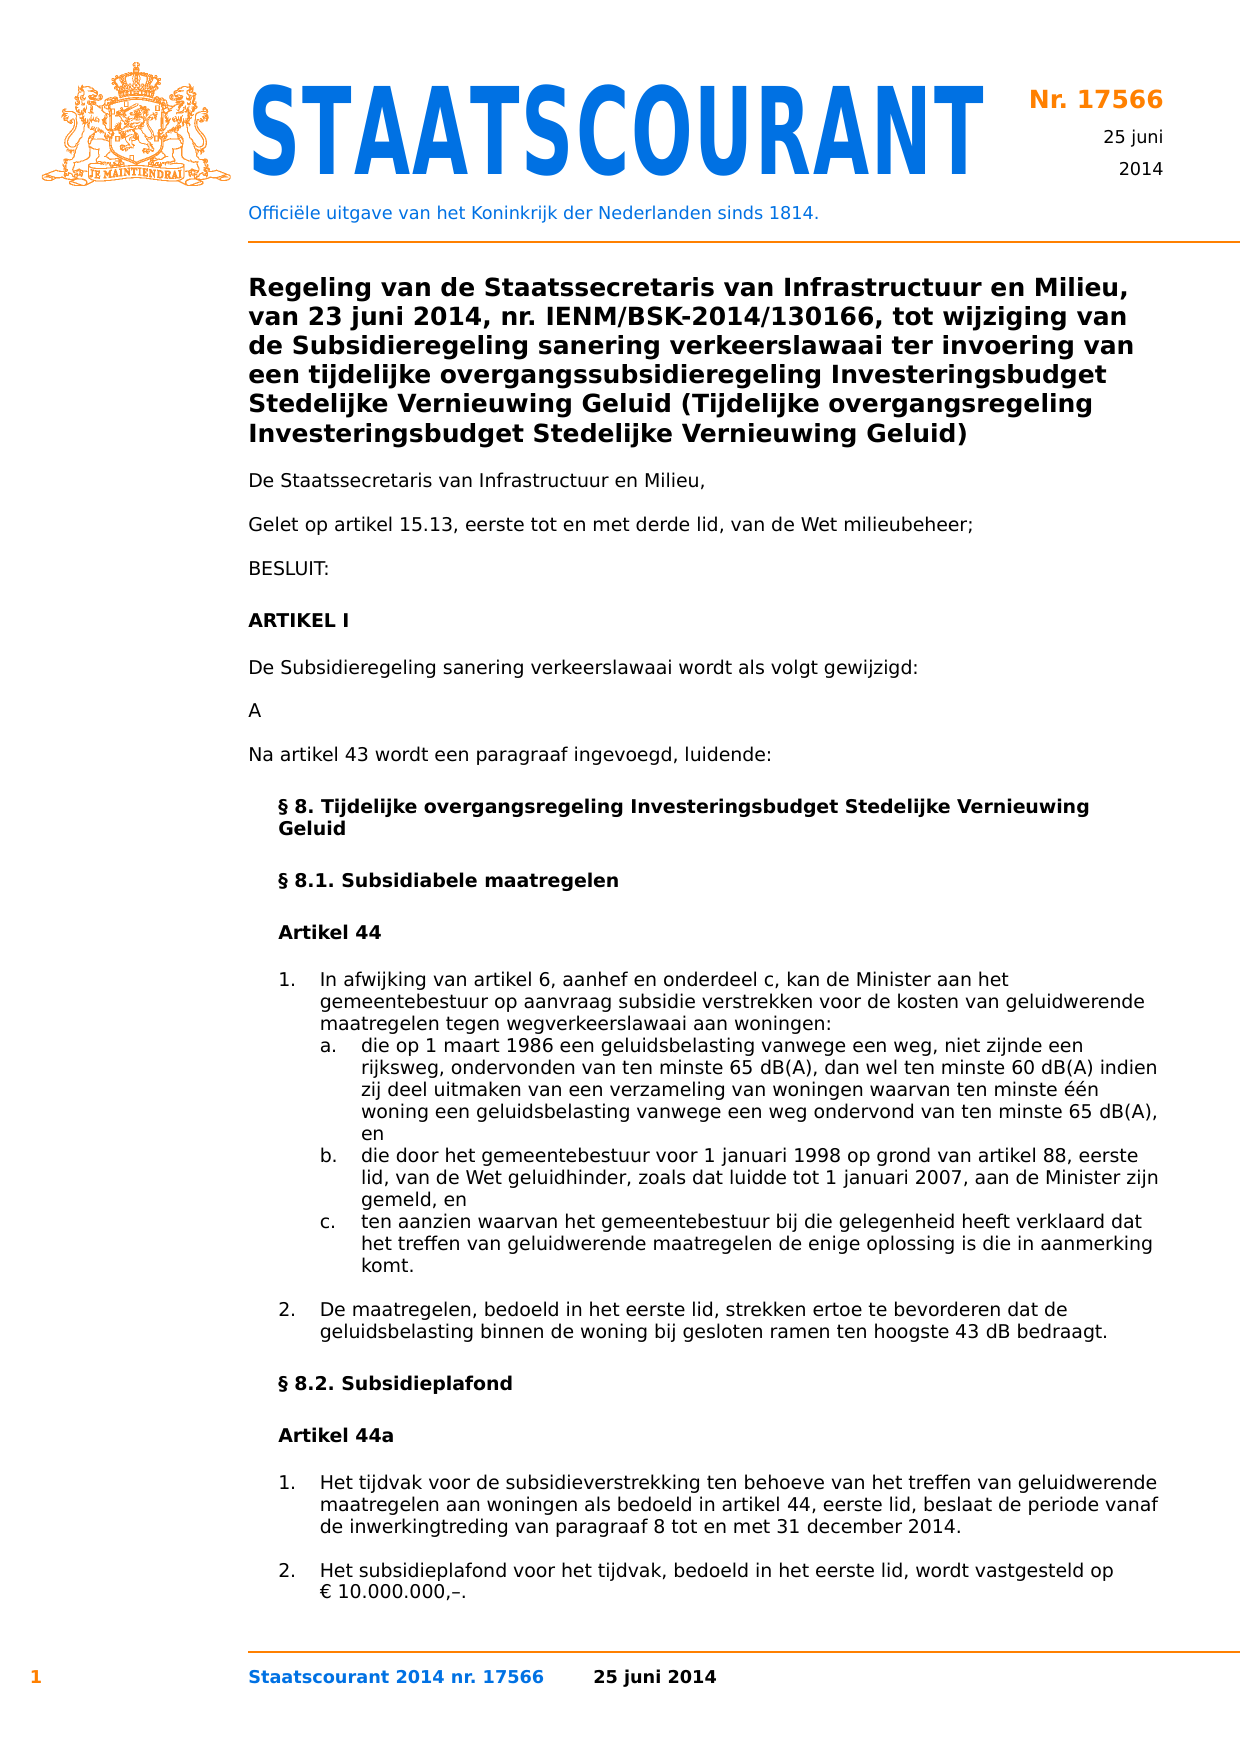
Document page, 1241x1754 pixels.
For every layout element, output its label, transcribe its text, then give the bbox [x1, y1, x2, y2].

text BESLUIT: [248, 558, 1163, 579]
text 2. Het subsidieplafond voor het tijdvak, bedoeld in het eerste lid, wordt vastgesteld op € 10.000.000,–. [278, 1559, 1163, 1603]
text b. die door het gemeentebestuur voor 1 januari 1998 op grond van artikel 88, eerste lid, van de Wet geluidhinder, zoals dat luidde tot 1 januari 2007, aan de Minister zijn gemeld, en [319, 1145, 1163, 1211]
table_cell 2014 [998, 153, 1240, 203]
text Gelet op artikel 15.13, eerste tot en met derde lid, van de Wet milieubeheer; [248, 514, 1163, 536]
table_cell 25 juni [998, 121, 1240, 153]
subtitle § 8. Tijdelijke overgangsregeling Investeringsbudget Stedelijke Vernieuwing Geluid [278, 796, 1163, 840]
subtitle § 8.2. Subsidieplafond [278, 1373, 1163, 1395]
text Na artikel 43 wordt een paragraaf ingevoegd, luidende: [248, 744, 1163, 766]
table_header STAATSCOURANT [248, 62, 998, 203]
text a. die op 1 maart 1986 een geluidsbelasting vanwege een weg, niet zijnde een rijksweg, ondervonden van ten minste 65 dB(A), dan wel ten minste 60 dB(A) indien zij deel uitmaken van een verzameling van woningen waarvan ten minste één woning een geluidsbelasting vanwege een weg ondervond van ten minste 65 dB(A), en [319, 1035, 1163, 1145]
picture [41, 62, 231, 186]
table_cell Officiële uitgave van het Koninkrijk der Nederlanden sinds 1814. [248, 203, 1240, 241]
text 2. De maatregelen, bedoeld in het eerste lid, strekken ertoe te bevorderen dat de geluidsbelasting binnen de woning bij gesloten ramen ten hoogste 43 dB bedraagt. [278, 1299, 1163, 1343]
text 1. In afwijking van artikel 6, aanhef en onderdeel c, kan de Minister aan het gemeentebestuur op aanvraag subsidie verstrekken voor de kosten van geluidwerende maatregelen tegen wegverkeerslawaai aan woningen: [278, 969, 1163, 1035]
table_header [25, 62, 248, 241]
text De Subsidieregeling sanering verkeerslawaai wordt als volgt gewijzigd: [248, 657, 1163, 678]
subtitle ARTIKEL I [248, 609, 1163, 632]
subtitle § 8.1. Subsidiabele maatregelen [278, 870, 1163, 892]
subtitle Artikel 44a [278, 1425, 1163, 1447]
subtitle Artikel 44 [278, 922, 1163, 944]
table_header Nr. 17566 [998, 62, 1240, 121]
text De Staatssecretaris van Infrastructuur en Milieu, [248, 470, 1163, 492]
text 1. Het tijdvak voor de subsidieverstrekking ten behoeve van het treffen van geluidwerende maatregelen aan woningen als bedoeld in artikel 44, eerste lid, beslaat de periode vanaf de inwerkingtreding van paragraaf 8 tot en met 31 december 2014. [278, 1472, 1163, 1538]
text A [248, 700, 1163, 722]
text c. ten aanzien waarvan het gemeentebestuur bij die gelegenheid heeft verklaard dat het treffen van geluidwerende maatregelen de enige oplossing is die in aanmerking komt. [319, 1211, 1163, 1277]
subtitle Regeling van de Staatssecretaris van Infrastructuur en Milieu, van 23 juni 2014, nr. IENM/BSK-2014/130166, tot wijziging van de Subsidieregeling sanering verkeerslawaai ter invoering van een tijdelijke overgangssubsidieregeling Investeringsbudget Stedelijke Vernieuwing Geluid (Tijdelijke overgangsregeling Investeringsbudget Stedelijke Vernieuwing Geluid) [248, 273, 1163, 448]
